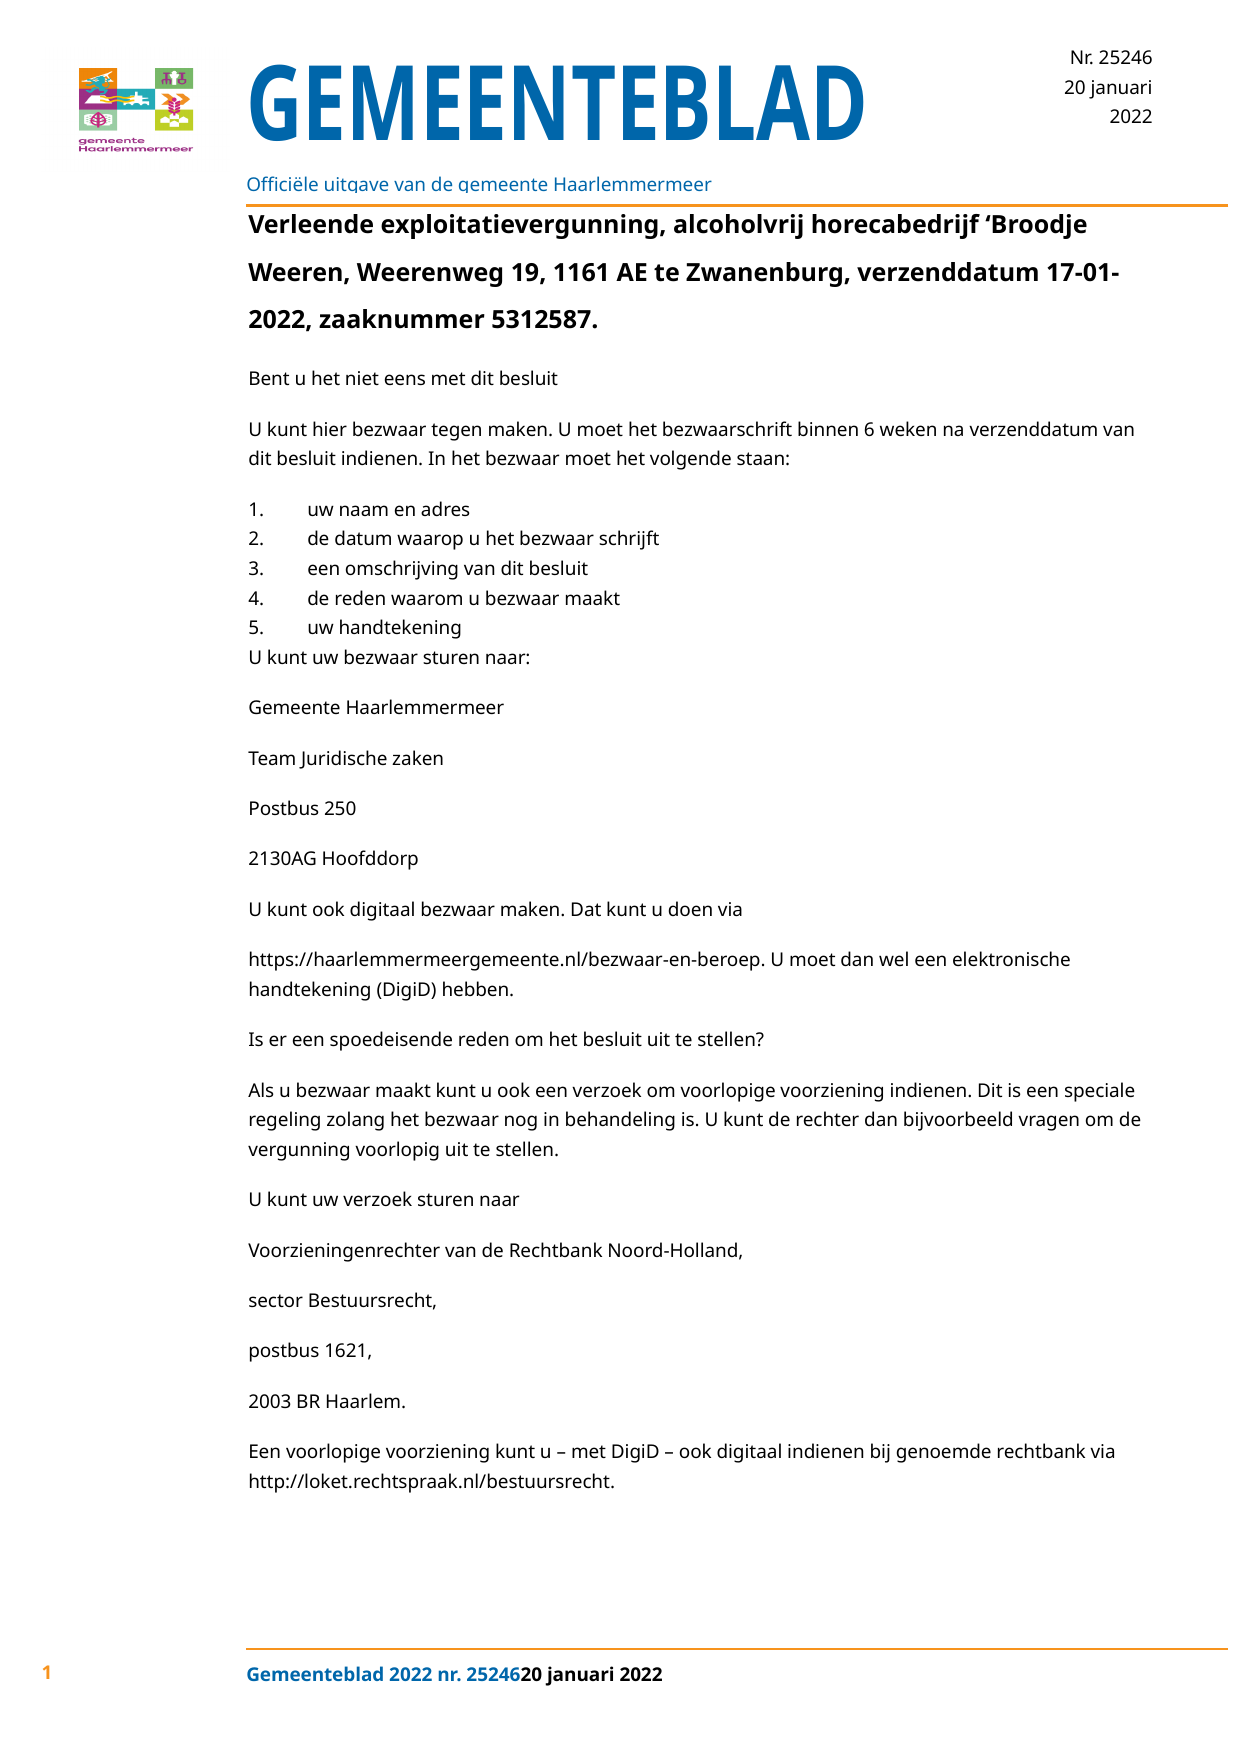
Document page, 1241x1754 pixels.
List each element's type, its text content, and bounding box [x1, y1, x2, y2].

list de datum waarop u het bezwaar schrijft [248, 526, 1152, 551]
text U kunt ook digitaal bezwaar maken. Dat kunt u doen via [248, 896, 1152, 922]
list uw handtekening [248, 614, 1152, 640]
text U kunt hier bezwaar tegen maken. U moet het bezwaarschrift binnen 6 weken na verzenddatum van dit besluit indienen. In het bezwaar moet het volgende staan: [248, 416, 1152, 471]
list de reden waarom u bezwaar maakt [248, 585, 1152, 610]
list uw naam en adres [248, 496, 1152, 522]
text U kunt uw bezwaar sturen naar: [248, 644, 1152, 669]
list een omschrijving van dit besluit [248, 555, 1152, 581]
text Postbus 250 [248, 795, 1152, 821]
text Een voorlopige voorziening kunt u – met DigiD – ook digitaal indienen bij genoemde rechtbank via http://loket.rechtspraak.nl/bestuursrecht. [248, 1438, 1152, 1494]
text https://haarlemmermeergemeente.nl/bezwaar-en-beroep. U moet dan wel een elektronische handtekening (DigiD) hebben. [248, 946, 1152, 1002]
text Is er een spoedeisende reden om het besluit uit te stellen? [248, 1026, 1152, 1052]
text postbus 1621, [248, 1338, 1152, 1363]
text Als u bezwaar maakt kunt u ook een verzoek om voorlopige voorziening indienen. Dit is een speciale regeling zolang het bezwaar nog in behandeling is. U kunt de rechter dan bijvoorbeeld vragen om de vergunning voorlopig uit te stellen. [248, 1077, 1152, 1162]
text 2003 BR Haarlem. [248, 1388, 1152, 1414]
text sector Bestuursrecht, [248, 1287, 1152, 1313]
text Verleende exploitatievergunning, alcoholvrij horecabedrijf ‘Broodje Weeren, Weerenweg 19, 1161 AE te Zwanenburg, verzenddatum 17-01-2022, zaaknummer 5312587. [248, 207, 1152, 336]
text Voorzieningenrechter van de Rechtbank Noord-Holland, [248, 1237, 1152, 1262]
text Bent u het niet eens met dit besluit [248, 366, 1152, 391]
text Gemeente Haarlemmermeer [248, 694, 1152, 720]
text 2130AG Hoofddorp [248, 846, 1152, 871]
picture [41, 47, 231, 172]
text Team Juridische zaken [248, 745, 1152, 770]
text U kunt uw verzoek sturen naar [248, 1186, 1152, 1212]
